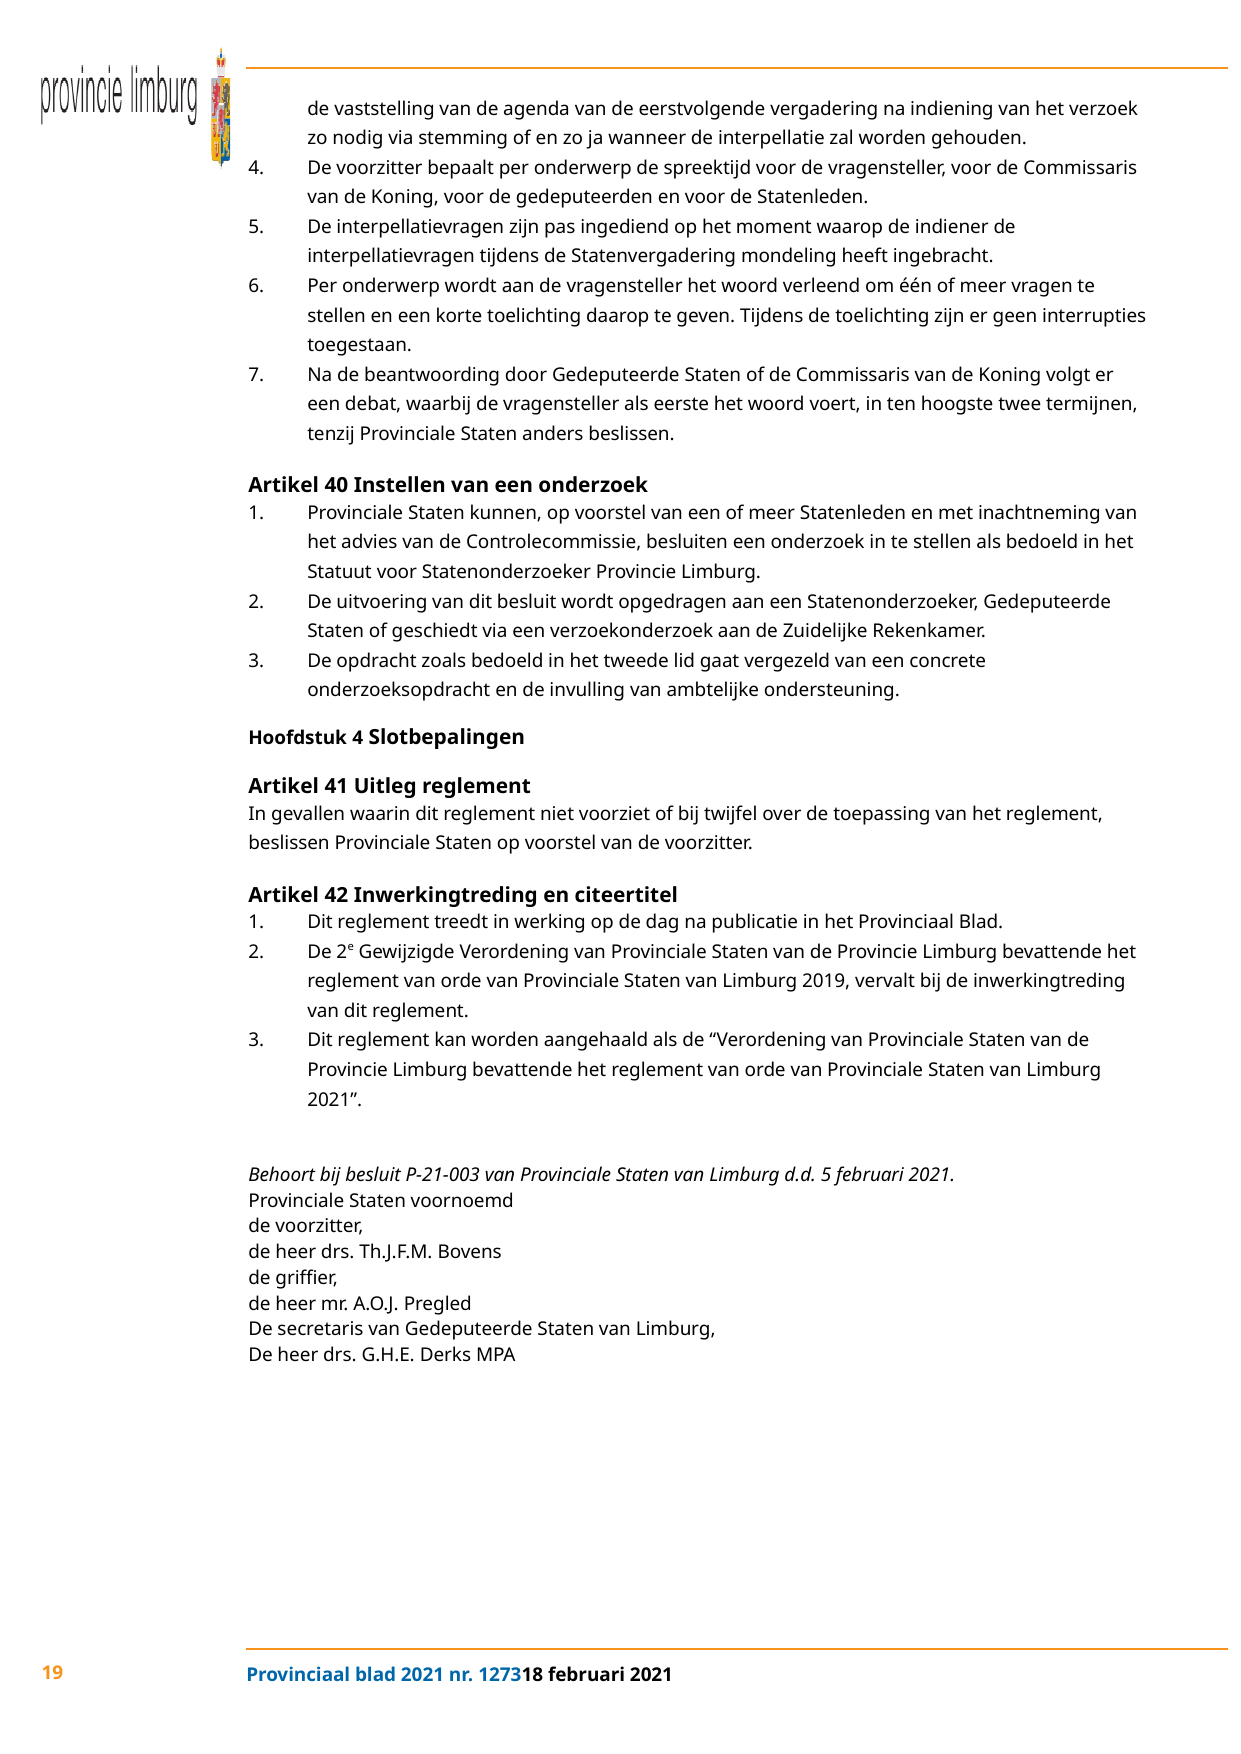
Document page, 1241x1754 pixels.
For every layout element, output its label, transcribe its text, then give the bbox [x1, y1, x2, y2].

text Artikel 40 Instellen van een onderzoek [248, 471, 1152, 499]
text de heer drs. Th.J.F.M. Bovens [248, 1238, 1152, 1264]
list De voorzitter bepaalt per onderwerp de spreektijd voor de vragensteller, voor de Commissaris van de Koning, voor de gedeputeerden en voor de Statenleden. [248, 154, 1152, 209]
text In gevallen waarin dit reglement niet voorziet of bij twijfel over de toepassing van het reglement, beslissen Provinciale Staten op voorstel van de voorzitter. [248, 800, 1152, 855]
text Artikel 42 Inwerkingtreding en citeertitel [248, 880, 1152, 908]
text Hoofdstuk 4 Slotbepalingen [248, 722, 1152, 751]
list Per onderwerp wordt aan de vragensteller het woord verleend om één of meer vragen te stellen en een korte toelichting daarop te geven. Tijdens de toelichting zijn er geen interrupties toegestaan. [248, 272, 1152, 357]
text Provinciale Staten voornoemd [248, 1187, 1152, 1212]
text Artikel 41 Uitleg reglement [248, 771, 1152, 800]
list De 2e Gewijzigde Verordening van Provinciale Staten van de Provincie Limburg bevattende het reglement van orde van Provinciale Staten van Limburg 2019, vervalt bij de inwerkingtreding van dit reglement. [248, 938, 1152, 1023]
text de griffier, [248, 1264, 1152, 1290]
text de heer mr. A.O.J. Pregled [248, 1290, 1152, 1315]
text De heer drs. G.H.E. Derks MPA [248, 1341, 1152, 1367]
text de voorzitter, [248, 1212, 1152, 1238]
text Behoort bij besluit P-21-003 van Provinciale Staten van Limburg d.d. 5 februari 2021. [248, 1161, 1152, 1187]
list De interpellatievragen zijn pas ingediend op het moment waarop de indiener de interpellatievragen tijdens de Statenvergadering mondeling heeft ingebracht. [248, 213, 1152, 268]
list De uitvoering van dit besluit wordt opgedragen aan een Statenonderzoeker, Gedeputeerde Staten of geschiedt via een verzoekonderzoek aan de Zuidelijke Rekenkamer. [248, 588, 1152, 643]
list Provinciale Staten kunnen, op voorstel van een of meer Statenleden en met inachtneming van het advies van de Controlecommissie, besluiten een onderzoek in te stellen als bedoeld in het Statuut voor Statenonderzoeker Provincie Limburg. [248, 499, 1152, 584]
text De secretaris van Gedeputeerde Staten van Limburg, [248, 1315, 1152, 1341]
picture [41, 47, 231, 172]
list Dit reglement treedt in werking op de dag na publicatie in het Provinciaal Blad. [248, 908, 1152, 934]
list Dit reglement kan worden aangehaald als de “Verordening van Provinciale Staten van de Provincie Limburg bevattende het reglement van orde van Provinciale Staten van Limburg 2021”. [248, 1027, 1152, 1112]
list de vaststelling van de agenda van de eerstvolgende vergadering na indiening van het verzoek zo nodig via stemming of en zo ja wanneer de interpellatie zal worden gehouden. [248, 95, 1152, 150]
list De opdracht zoals bedoeld in het tweede lid gaat vergezeld van een concrete onderzoeksopdracht en de invulling van ambtelijke ondersteuning. [248, 647, 1152, 702]
list Na de beantwoording door Gedeputeerde Staten of de Commissaris van de Koning volgt er een debat, waarbij de vragensteller als eerste het woord voert, in ten hoogste twee termijnen, tenzij Provinciale Staten anders beslissen. [248, 361, 1152, 446]
